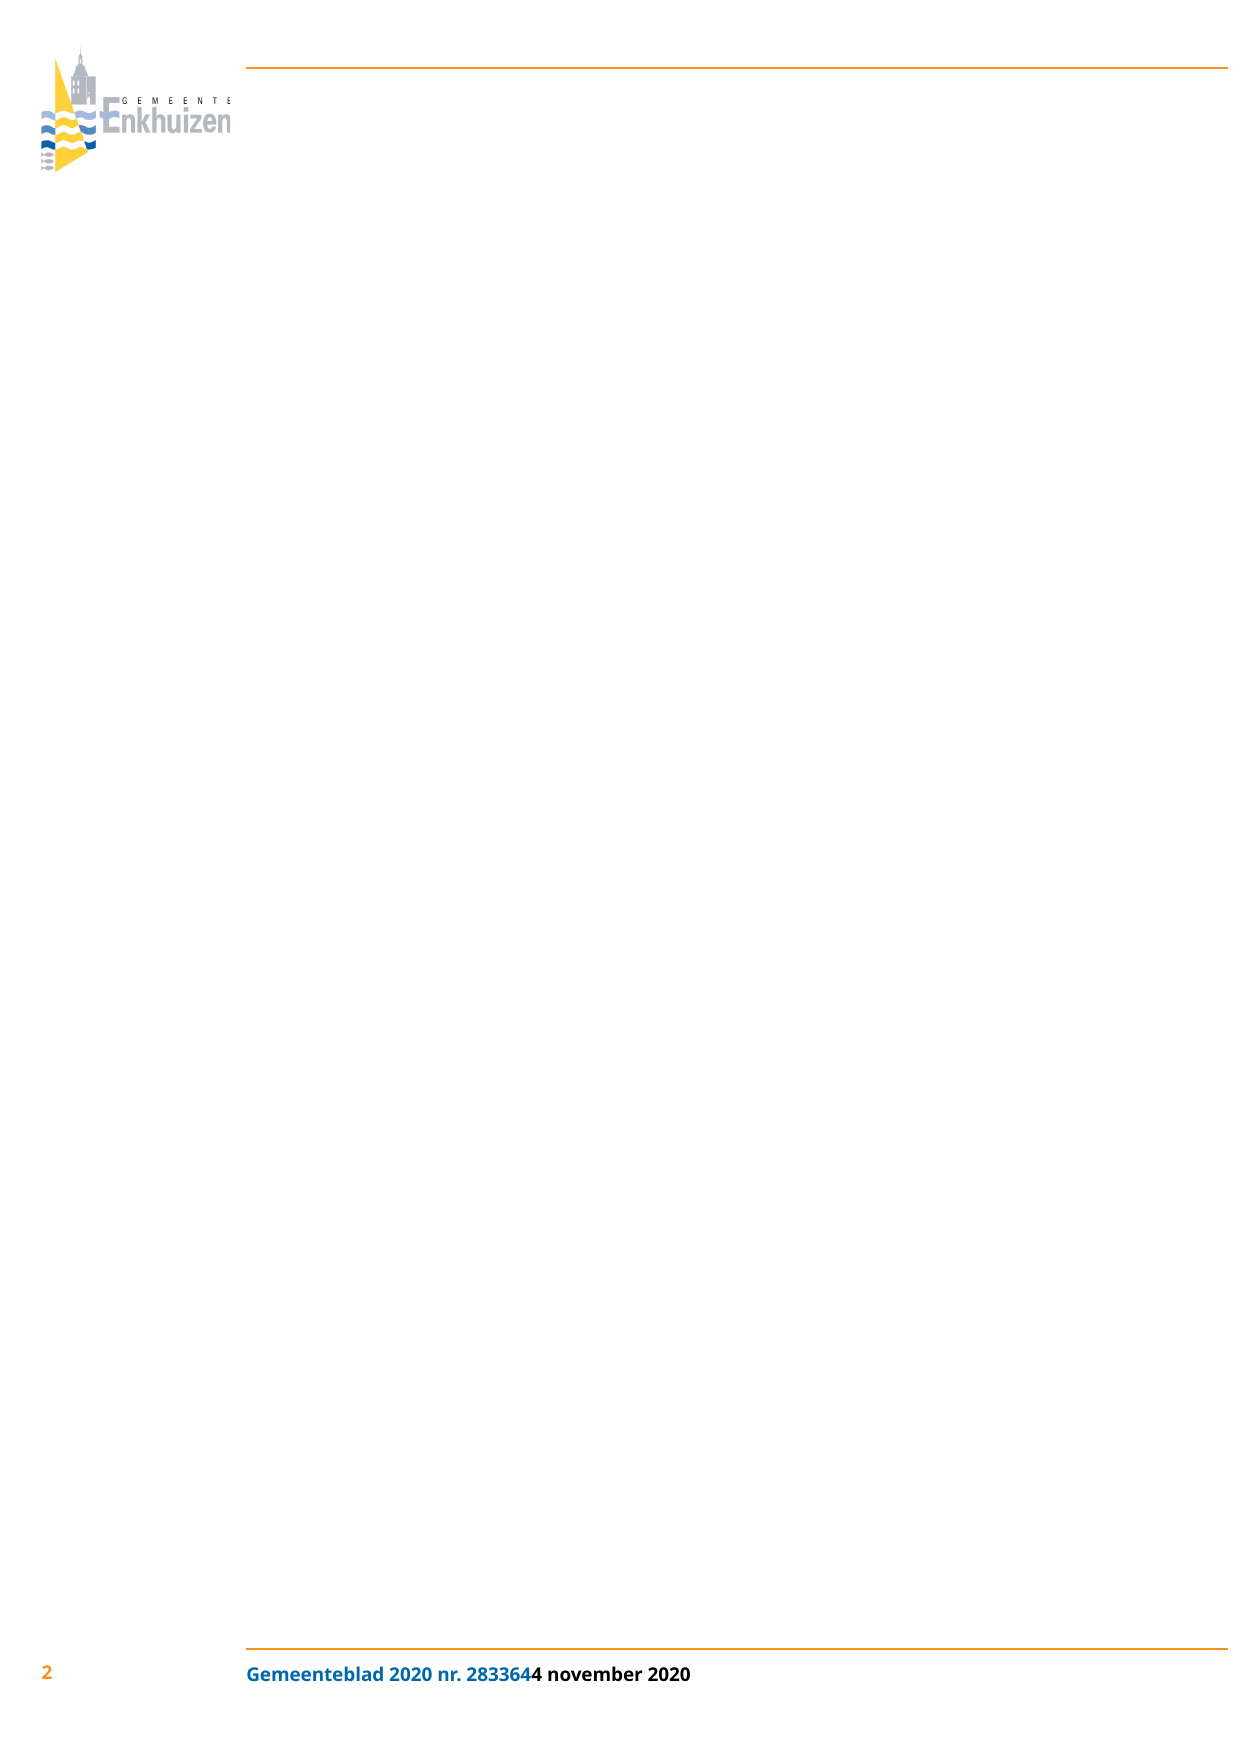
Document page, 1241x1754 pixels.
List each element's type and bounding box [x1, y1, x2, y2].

picture [41, 47, 231, 172]
